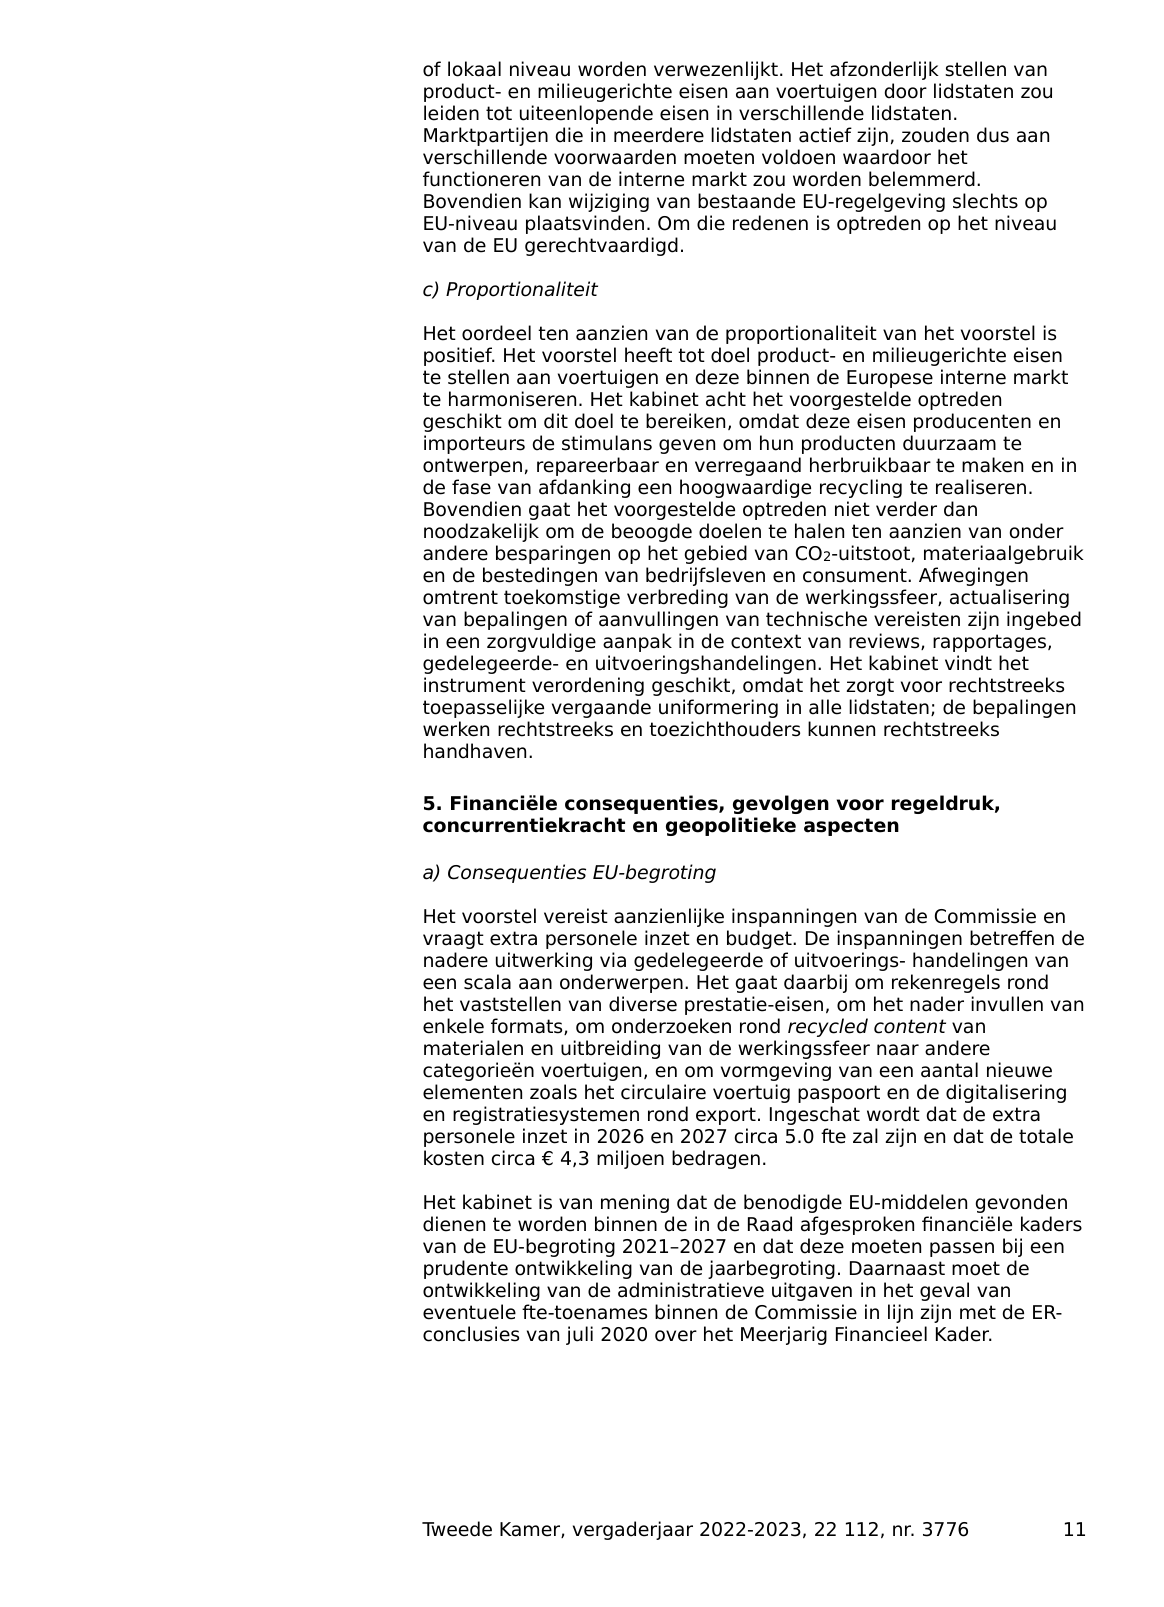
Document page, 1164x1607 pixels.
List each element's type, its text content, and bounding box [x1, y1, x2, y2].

subtitle 5. Financiële consequenties, gevolgen voor regeldruk, concurrentiekracht en geopolitieke aspecten [422, 793, 1087, 837]
text of lokaal niveau worden verwezenlijkt. Het afzonderlijk stellen van product- en milieugerichte eisen aan voertuigen door lidstaten zou leiden tot uiteenlopende eisen in verschillende lidstaten. Marktpartijen die in meerdere lidstaten actief zijn, zouden dus aan verschillende voorwaarden moeten voldoen waardoor het functioneren van de interne markt zou worden belemmerd. Bovendien kan wijziging van bestaande EU-regelgeving slechts op EU-niveau plaatsvinden. Om die redenen is optreden op het niveau van de EU gerechtvaardigd. [422, 59, 1087, 257]
subtitle a) Consequenties EU-begroting [422, 862, 1087, 884]
subtitle c) Proportionaliteit [422, 279, 1087, 301]
text Het voorstel vereist aanzienlijke inspanningen van de Commissie en vraagt extra personele inzet en budget. De inspanningen betreffen de nadere uitwerking via gedelegeerde of uitvoerings- handelingen van een scala aan onderwerpen. Het gaat daarbij om rekenregels rond het vaststellen van diverse prestatie-eisen, om het nader invullen van enkele formats, om onderzoeken rond recycled content van materialen en uitbreiding van de werkingssfeer naar andere categorieën voertuigen, en om vormgeving van een aantal nieuwe elementen zoals het circulaire voertuig paspoort en de digitalisering en registratiesystemen rond export. Ingeschat wordt dat de extra personele inzet in 2026 en 2027 circa 5.0 fte zal zijn en dat de totale kosten circa € 4,3 miljoen bedragen. [422, 906, 1087, 1170]
text Het oordeel ten aanzien van de proportionaliteit van het voorstel is positief. Het voorstel heeft tot doel product- en milieugerichte eisen te stellen aan voertuigen en deze binnen de Europese interne markt te harmoniseren. Het kabinet acht het voorgestelde optreden geschikt om dit doel te bereiken, omdat deze eisen producenten en importeurs de stimulans geven om hun producten duurzaam te ontwerpen, repareerbaar en verregaand herbruikbaar te maken en in de fase van afdanking een hoogwaardige recycling te realiseren. Bovendien gaat het voorgestelde optreden niet verder dan noodzakelijk om de beoogde doelen te halen ten aanzien van onder andere besparingen op het gebied van CO2-uitstoot, materiaalgebruik en de bestedingen van bedrijfsleven en consument. Afwegingen omtrent toekomstige verbreding van de werkingssfeer, actualisering van bepalingen of aanvullingen van technische vereisten zijn ingebed in een zorgvuldige aanpak in de context van reviews, rapportages, gedelegeerde- en uitvoeringshandelingen. Het kabinet vindt het instrument verordening geschikt, omdat het zorgt voor rechtstreeks toepasselijke vergaande uniformering in alle lidstaten; de bepalingen werken rechtstreeks en toezichthouders kunnen rechtstreeks handhaven. [422, 323, 1087, 763]
text Het kabinet is van mening dat de benodigde EU-middelen gevonden dienen te worden binnen de in de Raad afgesproken financiële kaders van de EU-begroting 2021–2027 en dat deze moeten passen bij een prudente ontwikkeling van de jaarbegroting. Daarnaast moet de ontwikkeling van de administratieve uitgaven in het geval van eventuele fte-toenames binnen de Commissie in lijn zijn met de ER-conclusies van juli 2020 over het Meerjarig Financieel Kader. [422, 1192, 1087, 1346]
